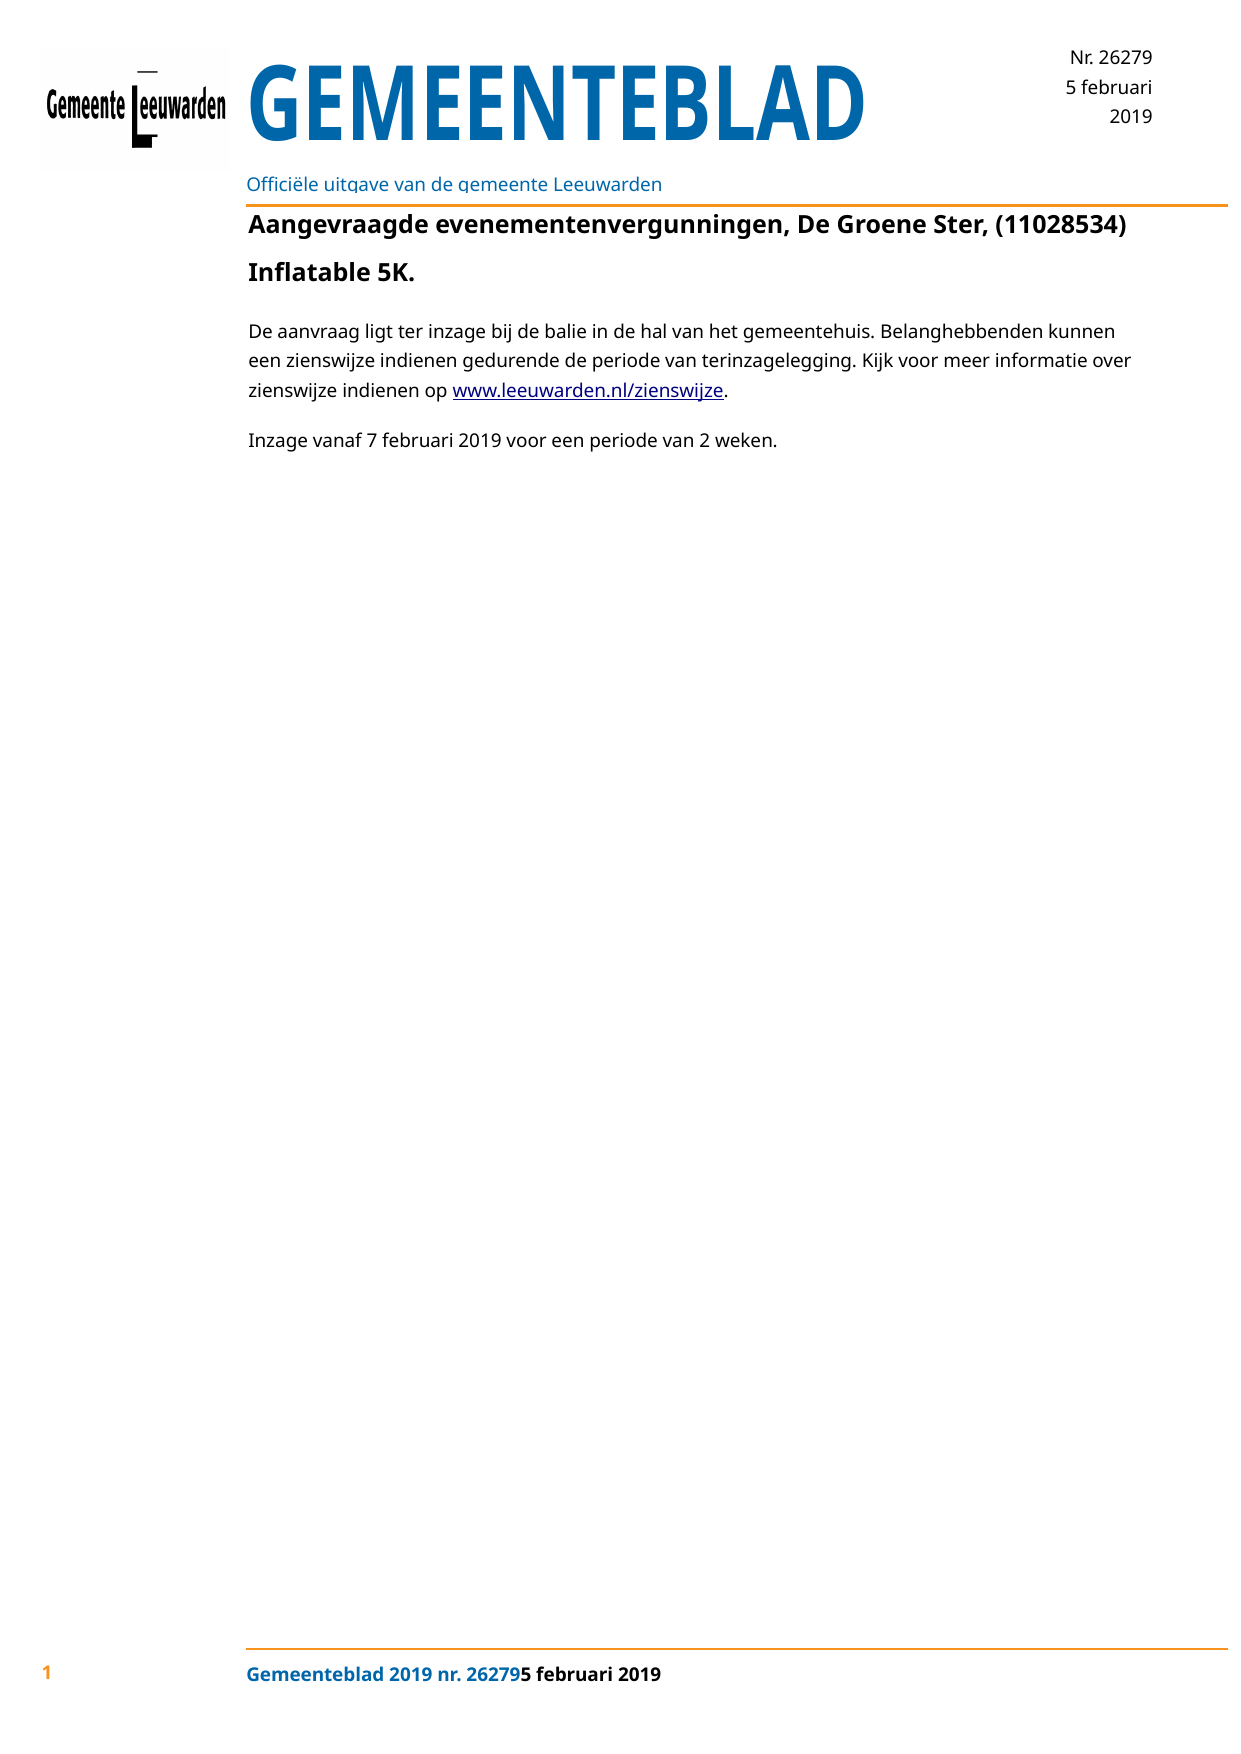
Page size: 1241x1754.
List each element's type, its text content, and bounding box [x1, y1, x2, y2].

text Inzage vanaf 7 februari 2019 voor een periode van 2 weken. [248, 427, 1152, 453]
picture [41, 47, 231, 172]
text De aanvraag ligt ter inzage bij de balie in de hal van het gemeentehuis. Belanghebbenden kunnen een zienswijze indienen gedurende de periode van terinzagelegging. Kijk voor meer informatie over zienswijze indienen op www.leeuwarden.nl/zienswijze. [248, 318, 1152, 403]
text Aangevraagde evenementenvergunningen, De Groene Ster, (11028534) Inflatable 5K. [248, 207, 1152, 288]
